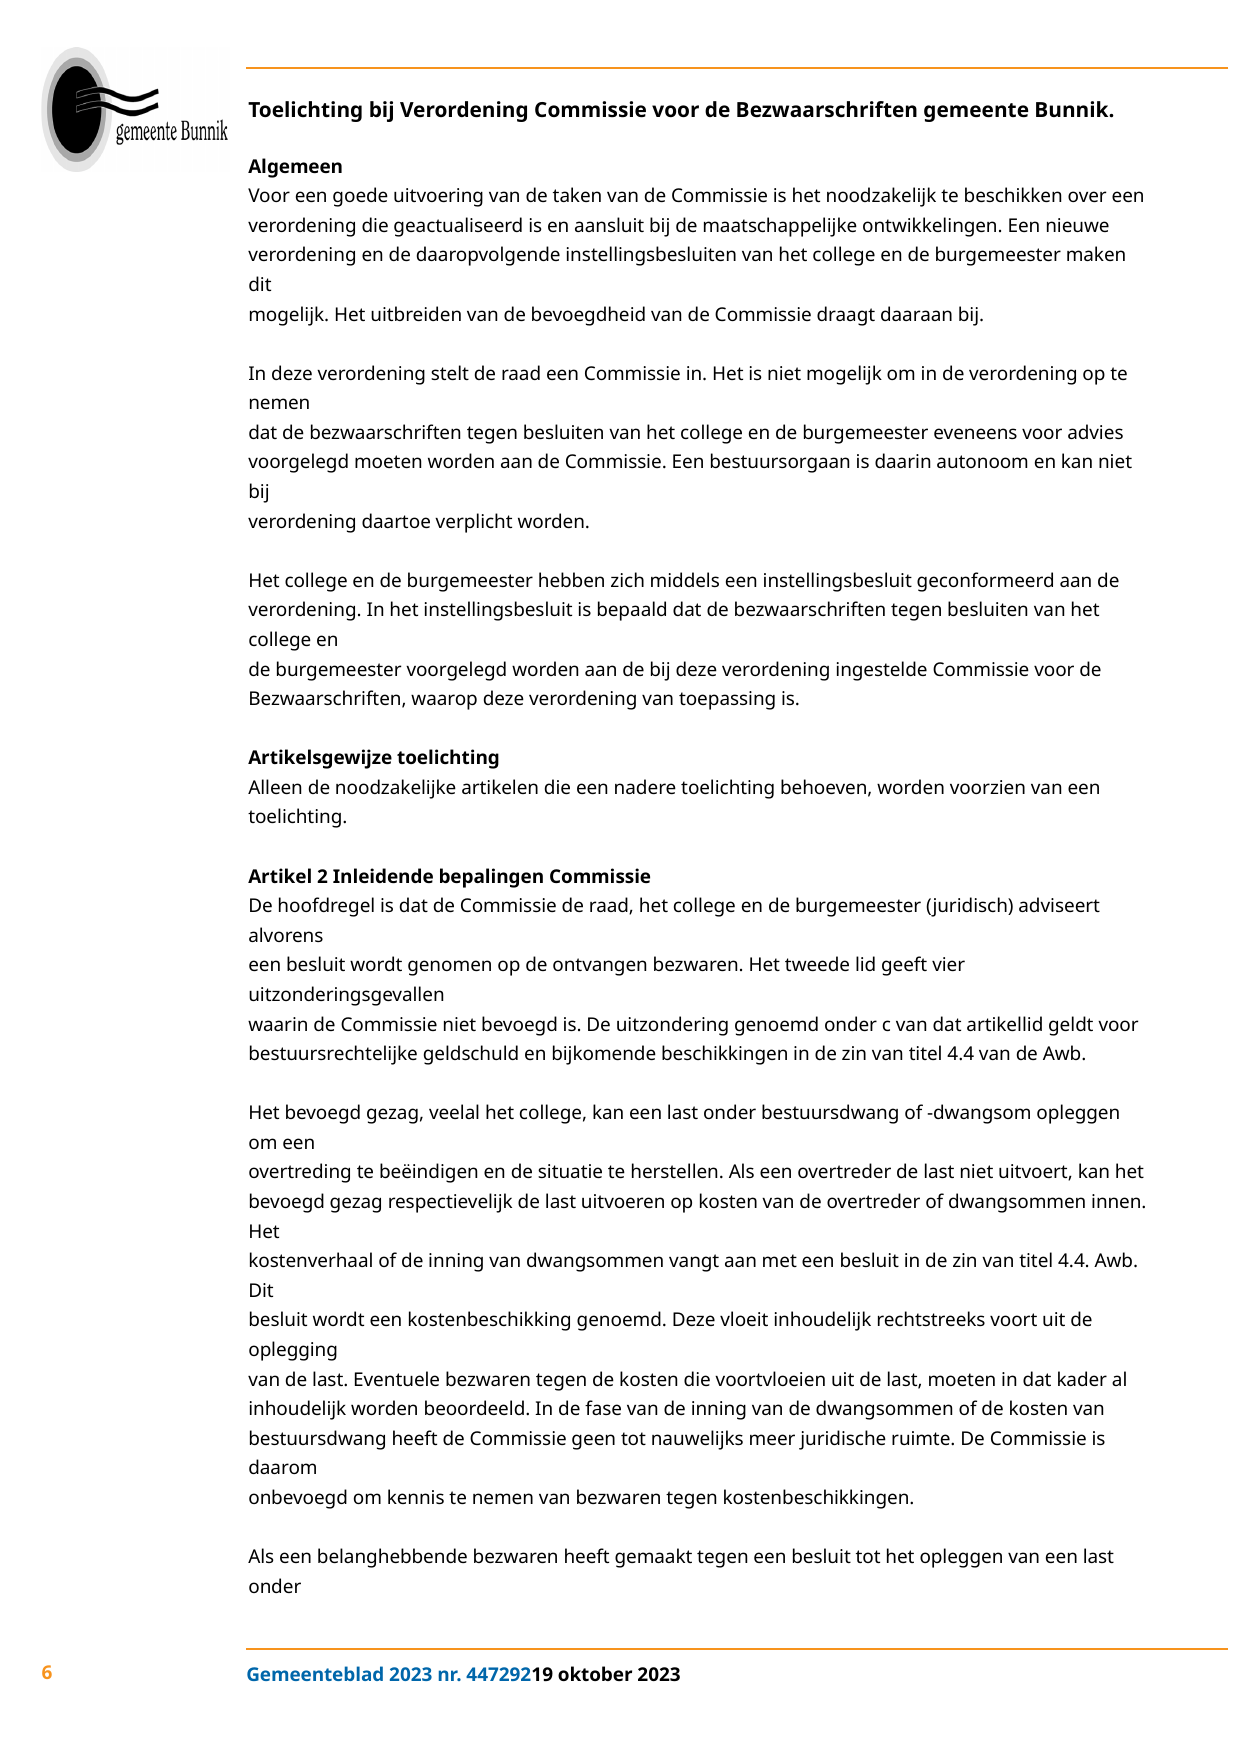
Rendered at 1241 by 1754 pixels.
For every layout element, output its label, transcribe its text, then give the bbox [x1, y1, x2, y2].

text Voor een goede uitvoering van de taken van de Commissie is het noodzakelijk te beschikken over een [248, 182, 1152, 208]
text Alleen de noodzakelijke artikelen die een nadere toelichting behoeven, worden voorzien van een toelichting. [248, 774, 1152, 829]
text Algemeen [248, 153, 1152, 179]
text voorgelegd moeten worden aan de Commissie. Een bestuursorgaan is daarin autonoom en kan niet bij [248, 449, 1152, 504]
text verordening daartoe verplicht worden. [248, 508, 1152, 534]
text dat de bezwaarschriften tegen besluiten van het college en de burgemeester eveneens voor advies [248, 419, 1152, 445]
text mogelijk. Het uitbreiden van de bevoegdheid van de Commissie draagt daaraan bij. [248, 301, 1152, 327]
text inhoudelijk worden beoordeeld. In de fase van de inning van de dwangsommen of de kosten van [248, 1395, 1152, 1421]
text bestuursdwang heeft de Commissie geen tot nauwelijks meer juridische ruimte. De Commissie is daarom [248, 1425, 1152, 1480]
text Als een belanghebbende bezwaren heeft gemaakt tegen een besluit tot het opleggen van een last onder [248, 1543, 1152, 1599]
text Artikel 2 Inleidende bepalingen Commissie [248, 863, 1152, 889]
text verordening die geactualiseerd is en aansluit bij de maatschappelijke ontwikkelingen. Een nieuwe [248, 212, 1152, 238]
text waarin de Commissie niet bevoegd is. De uitzondering genoemd onder c van dat artikellid geldt voor [248, 1011, 1152, 1037]
text Bezwaarschriften, waarop deze verordening van toepassing is. [248, 685, 1152, 711]
picture [41, 47, 231, 172]
text verordening en de daaropvolgende instellingsbesluiten van het college en de burgemeester maken dit [248, 242, 1152, 297]
text van de last. Eventuele bezwaren tegen de kosten die voortvloeien uit de last, moeten in dat kader al [248, 1366, 1152, 1392]
text besluit wordt een kostenbeschikking genoemd. Deze vloeit inhoudelijk rechtstreeks voort uit de oplegging [248, 1307, 1152, 1362]
text bestuursrechtelijke geldschuld en bijkomende beschikkingen in de zin van titel 4.4 van de Awb. [248, 1040, 1152, 1066]
text overtreding te beëindigen en de situatie te herstellen. Als een overtreder de last niet uitvoert, kan het [248, 1159, 1152, 1184]
text In deze verordening stelt de raad een Commissie in. Het is niet mogelijk om in de verordening op te nemen [248, 360, 1152, 415]
text Artikelsgewijze toelichting [248, 744, 1152, 770]
text kostenverhaal of de inning van dwangsommen vangt aan met een besluit in de zin van titel 4.4. Awb. Dit [248, 1247, 1152, 1303]
text De hoofdregel is dat de Commissie de raad, het college en de burgemeester (juridisch) adviseert alvorens [248, 892, 1152, 948]
text de burgemeester voorgelegd worden aan de bij deze verordening ingestelde Commissie voor de [248, 656, 1152, 682]
text onbevoegd om kennis te nemen van bezwaren tegen kostenbeschikkingen. [248, 1484, 1152, 1510]
text verordening. In het instellingsbesluit is bepaald dat de bezwaarschriften tegen besluiten van het college en [248, 597, 1152, 652]
text een besluit wordt genomen op de ontvangen bezwaren. Het tweede lid geeft vier uitzonderingsgevallen [248, 952, 1152, 1007]
text Het bevoegd gezag, veelal het college, kan een last onder bestuursdwang of -dwangsom opleggen om een [248, 1099, 1152, 1155]
text Toelichting bij Verordening Commissie voor de Bezwaarschriften gemeente Bunnik. [248, 95, 1152, 123]
text bevoegd gezag respectievelijk de last uitvoeren op kosten van de overtreder of dwangsommen innen. Het [248, 1188, 1152, 1244]
text Het college en de burgemeester hebben zich middels een instellingsbesluit geconformeerd aan de [248, 567, 1152, 593]
